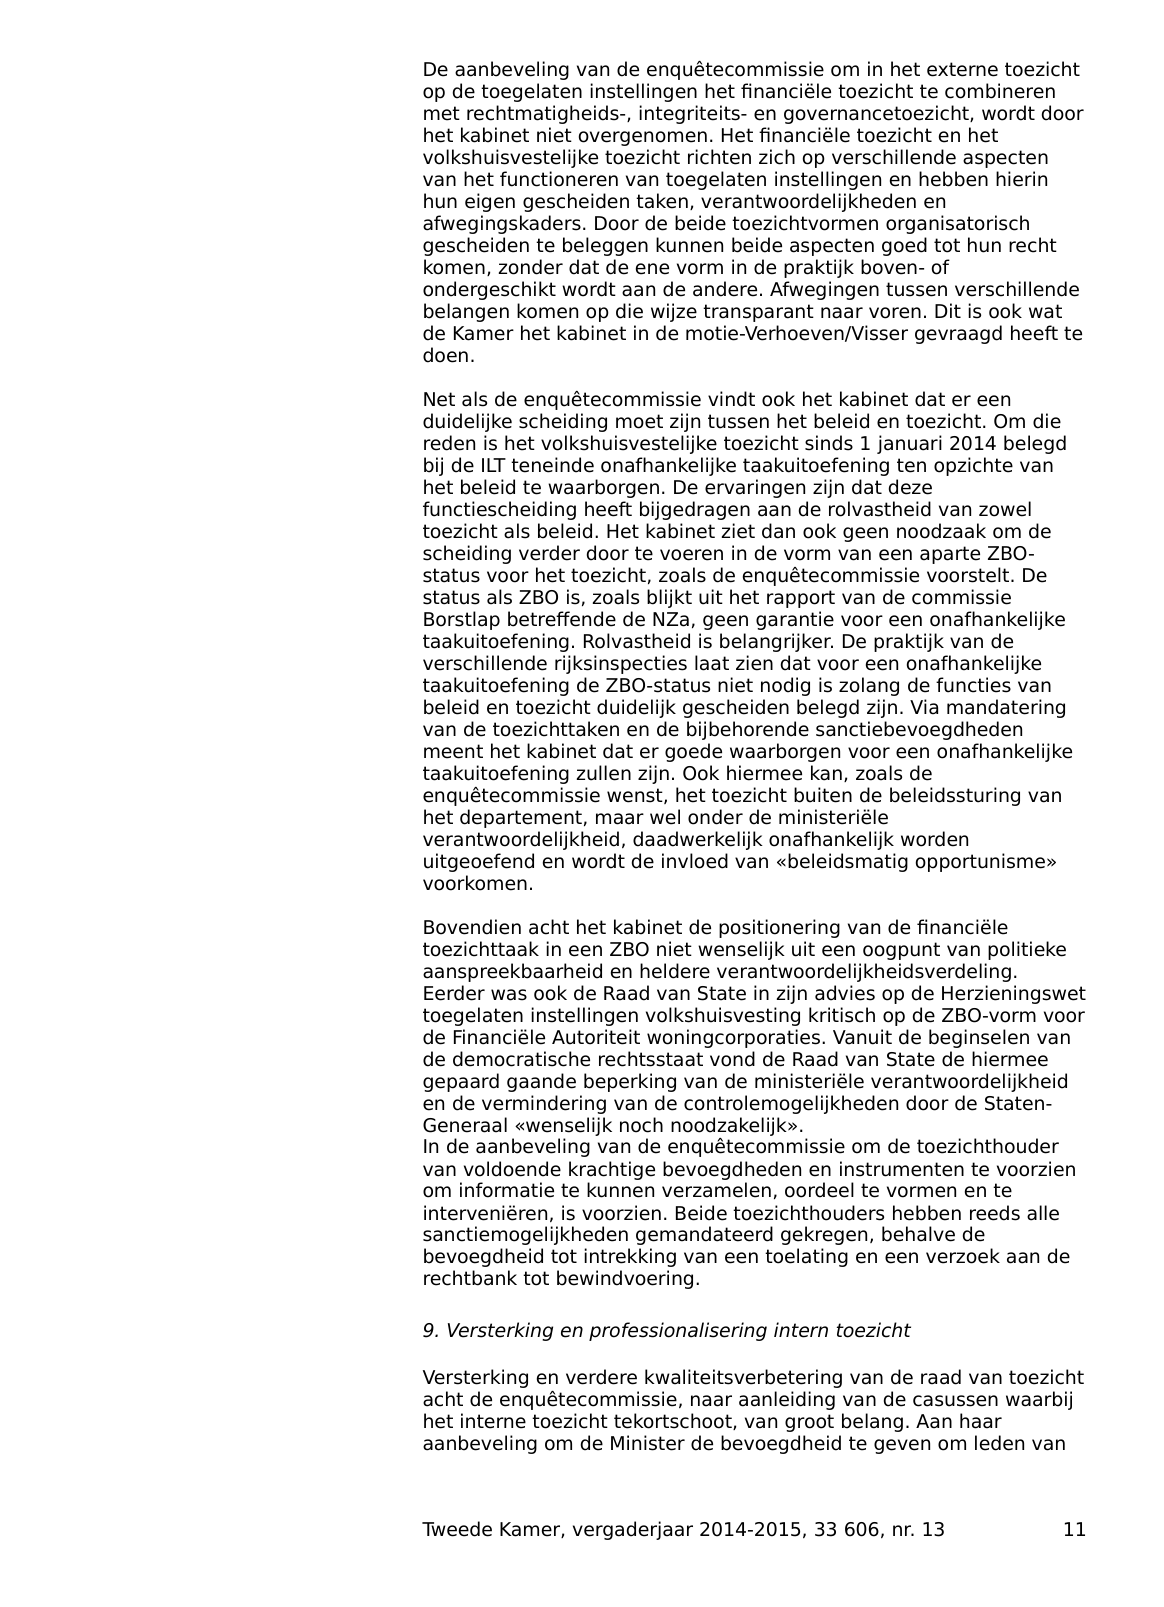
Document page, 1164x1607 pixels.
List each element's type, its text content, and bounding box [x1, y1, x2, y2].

text Net als de enquêtecommissie vindt ook het kabinet dat er een duidelijke scheiding moet zijn tussen het beleid en toezicht. Om die reden is het volkshuisvestelijke toezicht sinds 1 januari 2014 belegd bij de ILT teneinde onafhankelijke taakuitoefening ten opzichte van het beleid te waarborgen. De ervaringen zijn dat deze functiescheiding heeft bijgedragen aan de rolvastheid van zowel toezicht als beleid. Het kabinet ziet dan ook geen noodzaak om de scheiding verder door te voeren in de vorm van een aparte ZBO-status voor het toezicht, zoals de enquêtecommissie voorstelt. De status als ZBO is, zoals blijkt uit het rapport van de commissie Borstlap betreffende de NZa, geen garantie voor een onafhankelijke taakuitoefening. Rolvastheid is belangrijker. De praktijk van de verschillende rijksinspecties laat zien dat voor een onafhankelijke taakuitoefening de ZBO-status niet nodig is zolang de functies van beleid en toezicht duidelijk gescheiden belegd zijn. Via mandatering van de toezichttaken en de bijbehorende sanctiebevoegdheden meent het kabinet dat er goede waarborgen voor een onafhankelijke taakuitoefening zullen zijn. Ook hiermee kan, zoals de enquêtecommissie wenst, het toezicht buiten de beleidssturing van het departement, maar wel onder de ministeriële verantwoordelijkheid, daadwerkelijk onafhankelijk worden uitgeoefend en wordt de invloed van «beleidsmatig opportunisme» voorkomen. [422, 389, 1087, 894]
text De aanbeveling van de enquêtecommissie om in het externe toezicht op de toegelaten instellingen het financiële toezicht te combineren met rechtmatigheids-, integriteits- en governancetoezicht, wordt door het kabinet niet overgenomen. Het financiële toezicht en het volkshuisvestelijke toezicht richten zich op verschillende aspecten van het functioneren van toegelaten instellingen en hebben hierin hun eigen gescheiden taken, verantwoordelijkheden en afwegingskaders. Door de beide toezichtvormen organisatorisch gescheiden te beleggen kunnen beide aspecten goed tot hun recht komen, zonder dat de ene vorm in de praktijk boven- of ondergeschikt wordt aan de andere. Afwegingen tussen verschillende belangen komen op die wijze transparant naar voren. Dit is ook wat de Kamer het kabinet in de motie-Verhoeven/Visser gevraagd heeft te doen. [422, 59, 1087, 367]
text Bovendien acht het kabinet de positionering van de financiële toezichttaak in een ZBO niet wenselijk uit een oogpunt van politieke aanspreekbaarheid en heldere verantwoordelijkheidsverdeling. Eerder was ook de Raad van State in zijn advies op de Herzieningswet toegelaten instellingen volkshuisvesting kritisch op de ZBO-vorm voor de Financiële Autoriteit woningcorporaties. Vanuit de beginselen van de democratische rechtsstaat vond de Raad van State de hiermee gepaard gaande beperking van de ministeriële verantwoordelijkheid en de vermindering van de controlemogelijkheden door de Staten-Generaal «wenselijk noch noodzakelijk». [422, 917, 1087, 1136]
text Versterking en verdere kwaliteitsverbetering van de raad van toezicht acht de enquêtecommissie, naar aanleiding van de casussen waarbij het interne toezicht tekortschoot, van groot belang. Aan haar aanbeveling om de Minister de bevoegdheid te geven om leden van [422, 1367, 1087, 1455]
subtitle 9. Versterking en professionalisering intern toezicht [422, 1320, 1087, 1342]
text In de aanbeveling van de enquêtecommissie om de toezichthouder van voldoende krachtige bevoegdheden en instrumenten te voorzien om informatie te kunnen verzamelen, oordeel te vormen en te interveniëren, is voorzien. Beide toezichthouders hebben reeds alle sanctiemogelijkheden gemandateerd gekregen, behalve de bevoegdheid tot intrekking van een toelating en een verzoek aan de rechtbank tot bewindvoering. [422, 1136, 1087, 1290]
